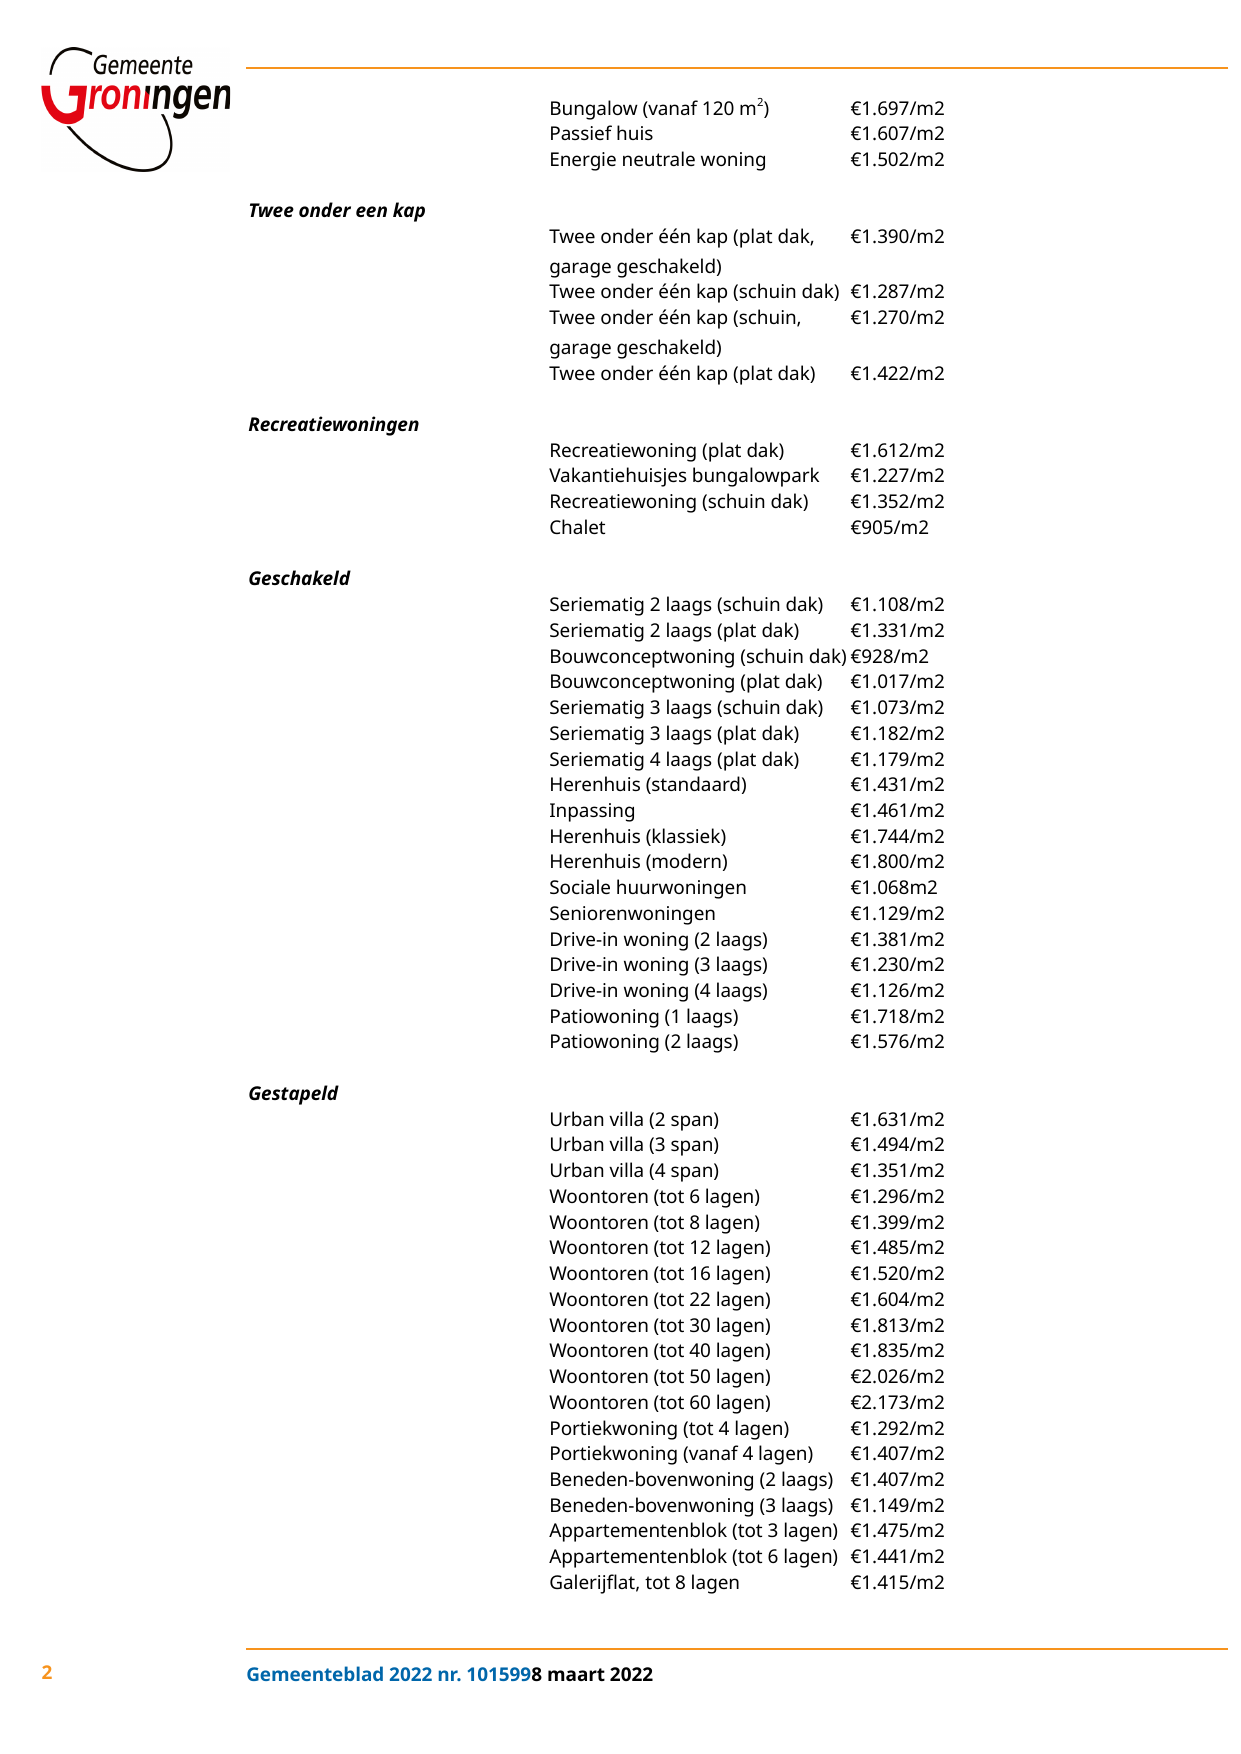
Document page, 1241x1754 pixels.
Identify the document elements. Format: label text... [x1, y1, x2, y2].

table_cell [248, 1158, 549, 1183]
table_cell Urban villa (3 span) [549, 1132, 850, 1157]
table_cell Urban villa (2 span) [549, 1106, 850, 1132]
table_cell [850, 386, 1152, 411]
table_cell [248, 694, 549, 720]
table_cell [248, 1055, 549, 1080]
table_cell Drive-in woning (3 laags) [549, 952, 850, 977]
table_cell €1.287/m2 [850, 279, 1152, 304]
table_cell [248, 1569, 549, 1595]
picture [41, 47, 231, 172]
table_cell Appartementenblok (tot 3 lagen) [549, 1518, 850, 1543]
table_cell €1.422/m2 [850, 360, 1152, 386]
table_cell €1.718/m2 [850, 1003, 1152, 1029]
table_cell Drive-in woning (4 laags) [549, 977, 850, 1003]
table_cell Passief huis [549, 121, 850, 146]
table_cell Urban villa (4 span) [549, 1158, 850, 1183]
table_cell €1.068m2 [850, 874, 1152, 900]
table_cell Seriematig 3 laags (plat dak) [549, 720, 850, 746]
table_cell Herenhuis (klassiek) [549, 823, 850, 849]
table_cell [248, 1363, 549, 1389]
table_cell Twee onder een kap [248, 198, 549, 223]
table_cell [248, 849, 549, 874]
table_cell [248, 1209, 549, 1234]
table_cell Twee onder één kap (plat dak) [549, 360, 850, 386]
table_cell Recreatiewoning (schuin dak) [549, 489, 850, 514]
table_cell Beneden-bovenwoning (2 laags) [549, 1466, 850, 1492]
table_cell [248, 224, 549, 279]
table_cell [248, 489, 549, 514]
table_cell [248, 926, 549, 952]
table_cell [248, 514, 549, 540]
table_cell [248, 121, 549, 146]
table_cell Vakantiehuisjes bungalowpark [549, 463, 850, 488]
table_cell €1.612/m2 [850, 437, 1152, 463]
table_cell €1.126/m2 [850, 977, 1152, 1003]
table_cell Woontoren (tot 6 lagen) [549, 1183, 850, 1209]
table_cell Recreatiewoningen [248, 411, 549, 437]
table_cell [549, 198, 850, 223]
table_cell €1.331/m2 [850, 617, 1152, 643]
table_cell [248, 463, 549, 488]
table_cell €1.230/m2 [850, 952, 1152, 977]
table_cell Twee onder één kap (schuin, garage geschakeld) [549, 305, 850, 360]
table_cell [248, 1466, 549, 1492]
table_cell €1.292/m2 [850, 1415, 1152, 1440]
table_cell Patiowoning (1 laags) [549, 1003, 850, 1029]
table_cell Seriematig 2 laags (plat dak) [549, 617, 850, 643]
table_cell [248, 952, 549, 977]
table_cell €1.697/m2 [850, 95, 1152, 121]
table_cell Woontoren (tot 16 lagen) [549, 1260, 850, 1286]
table_cell €1.441/m2 [850, 1543, 1152, 1569]
table_cell [549, 1080, 850, 1106]
table_cell [248, 1260, 549, 1286]
table_cell [248, 669, 549, 694]
table_cell €1.431/m2 [850, 771, 1152, 797]
table_cell [850, 198, 1152, 223]
table_cell [248, 977, 549, 1003]
table_cell [248, 1338, 549, 1363]
table_cell Drive-in woning (2 laags) [549, 926, 850, 952]
table_cell [248, 360, 549, 386]
table_cell Geschakeld [248, 566, 549, 591]
table_cell [248, 1286, 549, 1312]
table_cell [850, 411, 1152, 437]
table_cell €1.017/m2 [850, 669, 1152, 694]
table_cell [549, 411, 850, 437]
table_cell Woontoren (tot 60 lagen) [549, 1389, 850, 1415]
table_cell Portiekwoning (vanaf 4 lagen) [549, 1440, 850, 1466]
table_cell [549, 1055, 850, 1080]
table_cell [248, 874, 549, 900]
table_cell Seniorenwoningen [549, 900, 850, 926]
table_cell €1.502/m2 [850, 146, 1152, 172]
table_cell €928/m2 [850, 643, 1152, 668]
table_cell Bouwconceptwoning (plat dak) [549, 669, 850, 694]
table_cell €1.494/m2 [850, 1132, 1152, 1157]
table_cell €1.390/m2 [850, 224, 1152, 279]
table_cell €2.026/m2 [850, 1363, 1152, 1389]
table_cell €1.461/m2 [850, 797, 1152, 823]
table_cell [248, 1440, 549, 1466]
table_cell Seriematig 3 laags (schuin dak) [549, 694, 850, 720]
table_cell [248, 797, 549, 823]
table_cell [248, 1106, 549, 1132]
table_cell [850, 1055, 1152, 1080]
table_cell Energie neutrale woning [549, 146, 850, 172]
table_cell Twee onder één kap (schuin dak) [549, 279, 850, 304]
table_cell €905/m2 [850, 514, 1152, 540]
table_cell €1.108/m2 [850, 591, 1152, 617]
table_cell €1.073/m2 [850, 694, 1152, 720]
table_cell €1.399/m2 [850, 1209, 1152, 1234]
table_cell Twee onder één kap (plat dak, garage geschakeld) [549, 224, 850, 279]
table_cell [248, 746, 549, 771]
table_cell Sociale huurwoningen [549, 874, 850, 900]
table_cell [248, 1183, 549, 1209]
table_cell €1.631/m2 [850, 1106, 1152, 1132]
table_cell [850, 566, 1152, 591]
table_cell [248, 146, 549, 172]
table_cell Portiekwoning (tot 4 lagen) [549, 1415, 850, 1440]
table_cell [549, 566, 850, 591]
table_cell Woontoren (tot 8 lagen) [549, 1209, 850, 1234]
table_cell €1.744/m2 [850, 823, 1152, 849]
table_cell [850, 540, 1152, 566]
table_cell €1.296/m2 [850, 1183, 1152, 1209]
table_cell [850, 172, 1152, 198]
table_cell €2.173/m2 [850, 1389, 1152, 1415]
table_cell [248, 1132, 549, 1157]
table_cell €1.813/m2 [850, 1312, 1152, 1337]
table_cell [248, 279, 549, 304]
table_cell €1.604/m2 [850, 1286, 1152, 1312]
table_cell [248, 305, 549, 360]
table_cell [248, 1389, 549, 1415]
table_cell €1.270/m2 [850, 305, 1152, 360]
table_cell €1.407/m2 [850, 1466, 1152, 1492]
table_cell [248, 1492, 549, 1518]
table_cell Galerijflat, tot 8 lagen [549, 1569, 850, 1595]
table_cell Woontoren (tot 30 lagen) [549, 1312, 850, 1337]
table_cell [248, 1518, 549, 1543]
table_cell [248, 1312, 549, 1337]
table_cell €1.129/m2 [850, 900, 1152, 926]
table_cell Bungalow (vanaf 120 m2) [549, 95, 850, 121]
table_cell €1.576/m2 [850, 1029, 1152, 1054]
table_cell [248, 386, 549, 411]
table_cell [248, 437, 549, 463]
table_cell Woontoren (tot 22 lagen) [549, 1286, 850, 1312]
table_cell [248, 1029, 549, 1054]
table_cell [248, 823, 549, 849]
table_cell [549, 386, 850, 411]
table_cell €1.415/m2 [850, 1569, 1152, 1595]
table_cell [248, 540, 549, 566]
table_cell €1.475/m2 [850, 1518, 1152, 1543]
table_cell €1.179/m2 [850, 746, 1152, 771]
table_cell Seriematig 4 laags (plat dak) [549, 746, 850, 771]
table_cell [248, 643, 549, 668]
table_cell [248, 617, 549, 643]
table_cell Appartementenblok (tot 6 lagen) [549, 1543, 850, 1569]
table_cell Chalet [549, 514, 850, 540]
table_cell [850, 1080, 1152, 1106]
table_cell [248, 1235, 549, 1260]
table_cell [248, 1415, 549, 1440]
table_cell Inpassing [549, 797, 850, 823]
table_cell Bouwconceptwoning (schuin dak) [549, 643, 850, 668]
table_cell Woontoren (tot 40 lagen) [549, 1338, 850, 1363]
table_cell Seriematig 2 laags (schuin dak) [549, 591, 850, 617]
table_cell Woontoren (tot 50 lagen) [549, 1363, 850, 1389]
table_cell [248, 900, 549, 926]
table_cell [549, 172, 850, 198]
table_cell €1.182/m2 [850, 720, 1152, 746]
table_cell [248, 591, 549, 617]
table_cell [248, 720, 549, 746]
table_cell €1.800/m2 [850, 849, 1152, 874]
table_cell €1.485/m2 [850, 1235, 1152, 1260]
table_cell €1.149/m2 [850, 1492, 1152, 1518]
table_cell [248, 771, 549, 797]
table_cell €1.352/m2 [850, 489, 1152, 514]
table_cell Herenhuis (standaard) [549, 771, 850, 797]
table_cell Herenhuis (modern) [549, 849, 850, 874]
table_cell €1.407/m2 [850, 1440, 1152, 1466]
table_cell €1.607/m2 [850, 121, 1152, 146]
table_cell Recreatiewoning (plat dak) [549, 437, 850, 463]
table_cell Woontoren (tot 12 lagen) [549, 1235, 850, 1260]
table_cell Beneden-bovenwoning (3 laags) [549, 1492, 850, 1518]
table_cell €1.835/m2 [850, 1338, 1152, 1363]
table_cell [248, 1003, 549, 1029]
table_cell €1.351/m2 [850, 1158, 1152, 1183]
table_cell [549, 540, 850, 566]
table_cell €1.520/m2 [850, 1260, 1152, 1286]
table_cell Patiowoning (2 laags) [549, 1029, 850, 1054]
table_cell Gestapeld [248, 1080, 549, 1106]
table_cell €1.227/m2 [850, 463, 1152, 488]
table_cell €1.381/m2 [850, 926, 1152, 952]
table_cell [248, 172, 549, 198]
table_cell [248, 95, 549, 121]
table_cell [248, 1543, 549, 1569]
